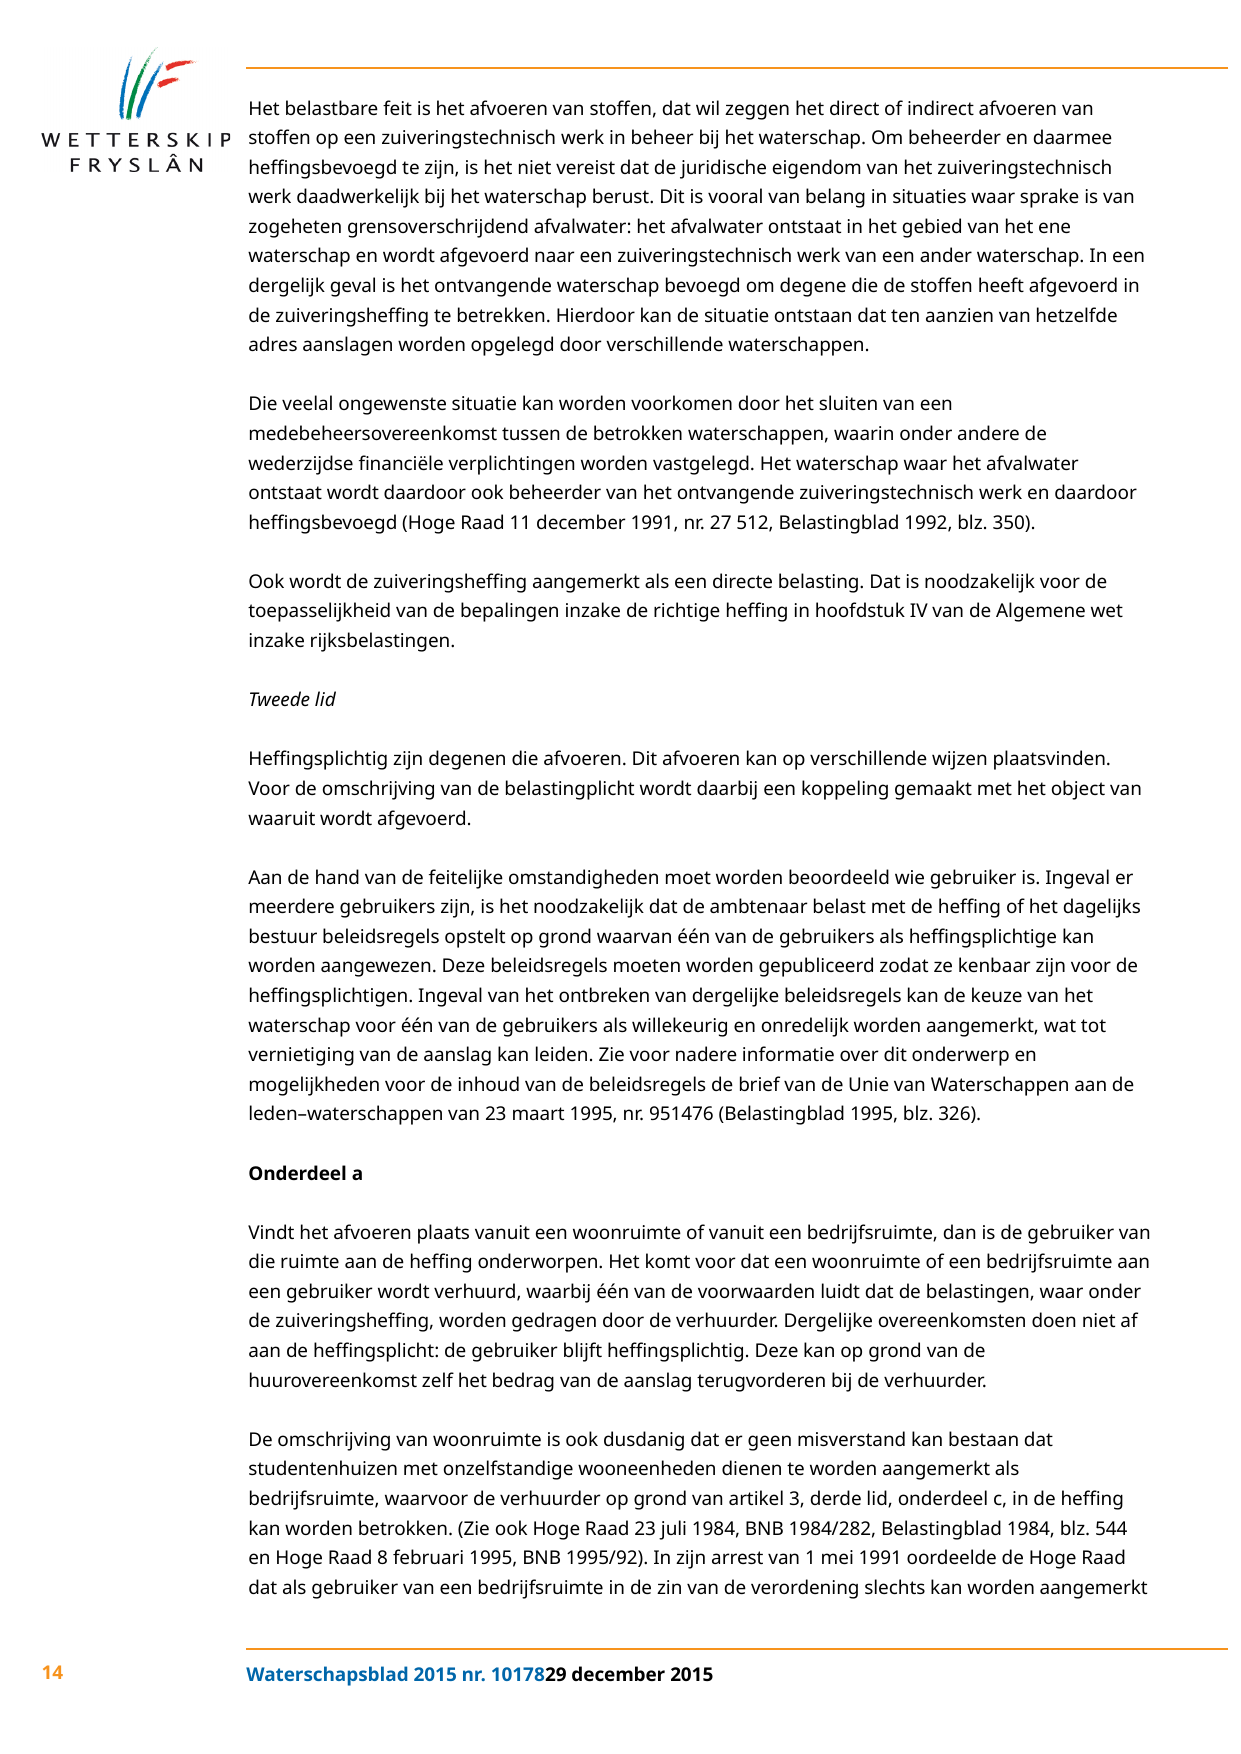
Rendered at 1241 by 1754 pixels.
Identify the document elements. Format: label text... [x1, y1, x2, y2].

text Ook wordt de zuiveringsheffing aangemerkt als een directe belasting. Dat is noodzakelijk voor de toepasselijkheid van de bepalingen inzake de richtige heffing in hoofdstuk IV van de Algemene wet inzake rijksbelastingen. [248, 568, 1152, 653]
picture [41, 47, 231, 172]
text Vindt het afvoeren plaats vanuit een woonruimte of vanuit een bedrijfsruimte, dan is de gebruiker van die ruimte aan de heffing onderworpen. Het komt voor dat een woonruimte of een bedrijfsruimte aan een gebruiker wordt verhuurd, waarbij één van de voorwaarden luidt dat de belastingen, waar onder de zuiveringsheffing, worden gedragen door de verhuurder. Dergelijke overeenkomsten doen niet af aan de heffingsplicht: de gebruiker blijft heffingsplichtig. Deze kan op grond van de huurovereenkomst zelf het bedrag van de aanslag terugvorderen bij de verhuurder. [248, 1219, 1152, 1393]
text De omschrijving van woonruimte is ook dusdanig dat er geen misverstand kan bestaan dat studentenhuizen met onzelfstandige wooneenheden dienen te worden aangemerkt als bedrijfsruimte, waarvoor de verhuurder op grond van artikel 3, derde lid, onderdeel c, in de heffing kan worden betrokken. (Zie ook Hoge Raad 23 juli 1984, BNB 1984/282, Belastingblad 1984, blz. 544 en Hoge Raad 8 februari 1995, BNB 1995/92). In zijn arrest van 1 mei 1991 oordeelde de Hoge Raad dat als gebruiker van een bedrijfsruimte in de zin van de verordening slechts kan worden aangemerkt [248, 1426, 1152, 1600]
text Aan de hand van de feitelijke omstandigheden moet worden beoordeeld wie gebruiker is. Ingeval er meerdere gebruikers zijn, is het noodzakelijk dat de ambtenaar belast met de heffing of het dagelijks bestuur beleidsregels opstelt op grond waarvan één van de gebruikers als heffingsplichtige kan worden aangewezen. Deze beleidsregels moeten worden gepubliceerd zodat ze kenbaar zijn voor de heffingsplichtigen. Ingeval van het ontbreken van dergelijke beleidsregels kan de keuze van het waterschap voor één van de gebruikers als willekeurig en onredelijk worden aangemerkt, wat tot vernietiging van de aanslag kan leiden. Zie voor nadere informatie over dit onderwerp en mogelijkheden voor de inhoud van de beleidsregels de brief van de Unie van Waterschappen aan de leden–waterschappen van 23 maart 1995, nr. 951476 (Belastingblad 1995, blz. 326). [248, 864, 1152, 1126]
text Het belastbare feit is het afvoeren van stoffen, dat wil zeggen het direct of indirect afvoeren van stoffen op een zuiveringstechnisch werk in beheer bij het waterschap. Om beheerder en daarmee heffingsbevoegd te zijn, is het niet vereist dat de juridische eigendom van het zuiveringstechnisch werk daadwerkelijk bij het waterschap berust. Dit is vooral van belang in situaties waar sprake is van zogeheten grensoverschrijdend afvalwater: het afvalwater ontstaat in het gebied van het ene waterschap en wordt afgevoerd naar een zuiveringstechnisch werk van een ander waterschap. In een dergelijk geval is het ontvangende waterschap bevoegd om degene die de stoffen heeft afgevoerd in de zuiveringsheffing te betrekken. Hierdoor kan de situatie ontstaan dat ten aanzien van hetzelfde adres aanslagen worden opgelegd door verschillende waterschappen. [248, 95, 1152, 357]
text Die veelal ongewenste situatie kan worden voorkomen door het sluiten van een medebeheersovereenkomst tussen de betrokken waterschappen, waarin onder andere de wederzijdse financiële verplichtingen worden vastgelegd. Het waterschap waar het afvalwater ontstaat wordt daardoor ook beheerder van het ontvangende zuiveringstechnisch werk en daardoor heffingsbevoegd (Hoge Raad 11 december 1991, nr. 27 512, Belastingblad 1992, blz. 350). [248, 391, 1152, 535]
text Heffingsplichtig zijn degenen die afvoeren. Dit afvoeren kan op verschillende wijzen plaatsvinden. Voor de omschrijving van de belastingplicht wordt daarbij een koppeling gemaakt met het object van waaruit wordt afgevoerd. [248, 746, 1152, 831]
text Tweede lid [248, 686, 1152, 712]
text Onderdeel a [248, 1160, 1152, 1186]
